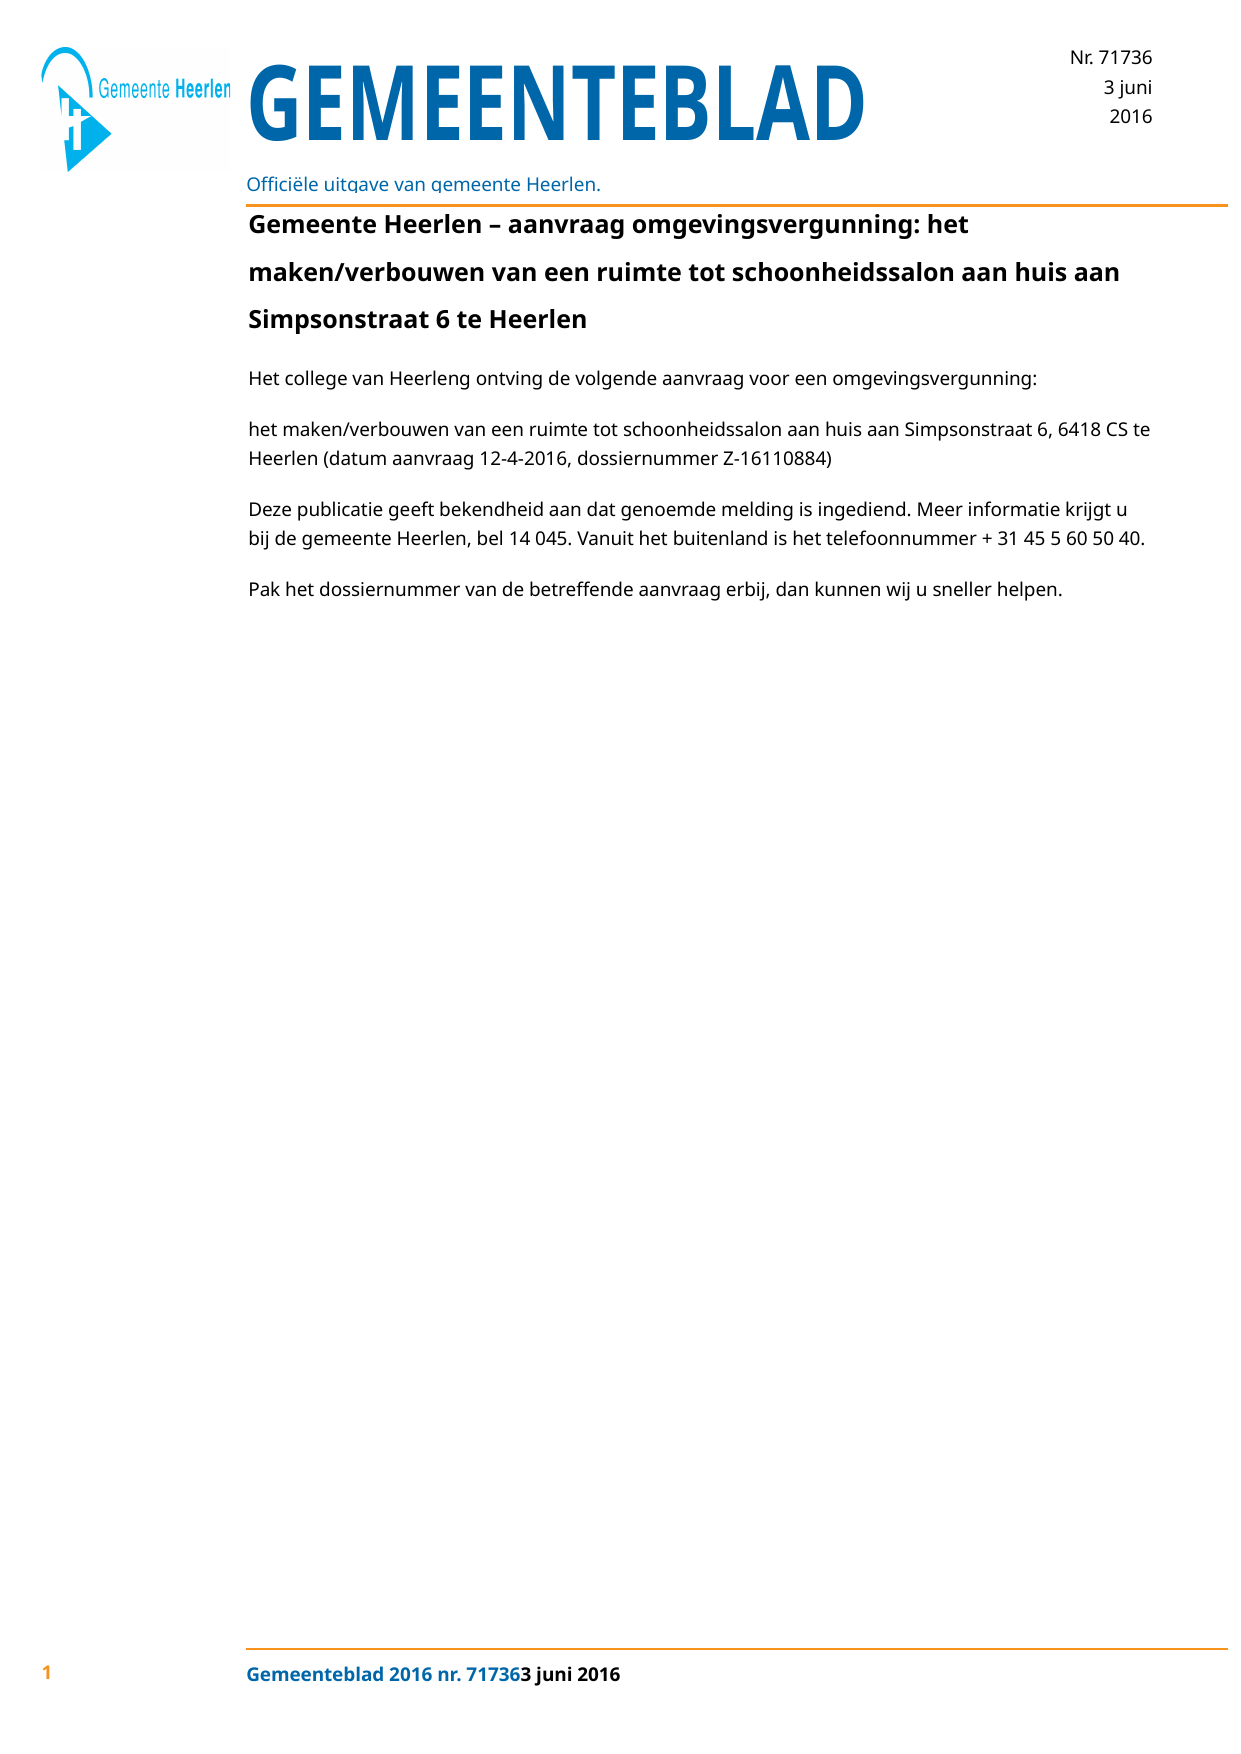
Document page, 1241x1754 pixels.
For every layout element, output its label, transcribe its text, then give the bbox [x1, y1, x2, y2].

picture [41, 47, 58, 70]
text Deze publicatie geeft bekendheid aan dat genoemde melding is ingediend. Meer informatie krijgt u bij de gemeente Heerlen, bel 14 045. Vanuit het buitenland is het telefoonnummer + 31 45 5 60 50 40. [248, 496, 1152, 551]
text het maken/verbouwen van een ruimte tot schoonheidssalon aan huis aan Simpsonstraat 6, 6418 CS te Heerlen (datum aanvraag 12-4-2016, dossiernummer Z-16110884) [248, 416, 1152, 471]
picture [41, 47, 231, 172]
text Gemeente Heerlen – aanvraag omgevingsvergunning: het maken/verbouwen van een ruimte tot schoonheidssalon aan huis aan Simpsonstraat 6 te Heerlen [248, 207, 1152, 336]
text Het college van Heerleng ontving de volgende aanvraag voor een omgevingsvergunning: [248, 366, 1152, 391]
text Pak het dossiernummer van de betreffende aanvraag erbij, dan kunnen wij u sneller helpen. [248, 576, 1152, 602]
